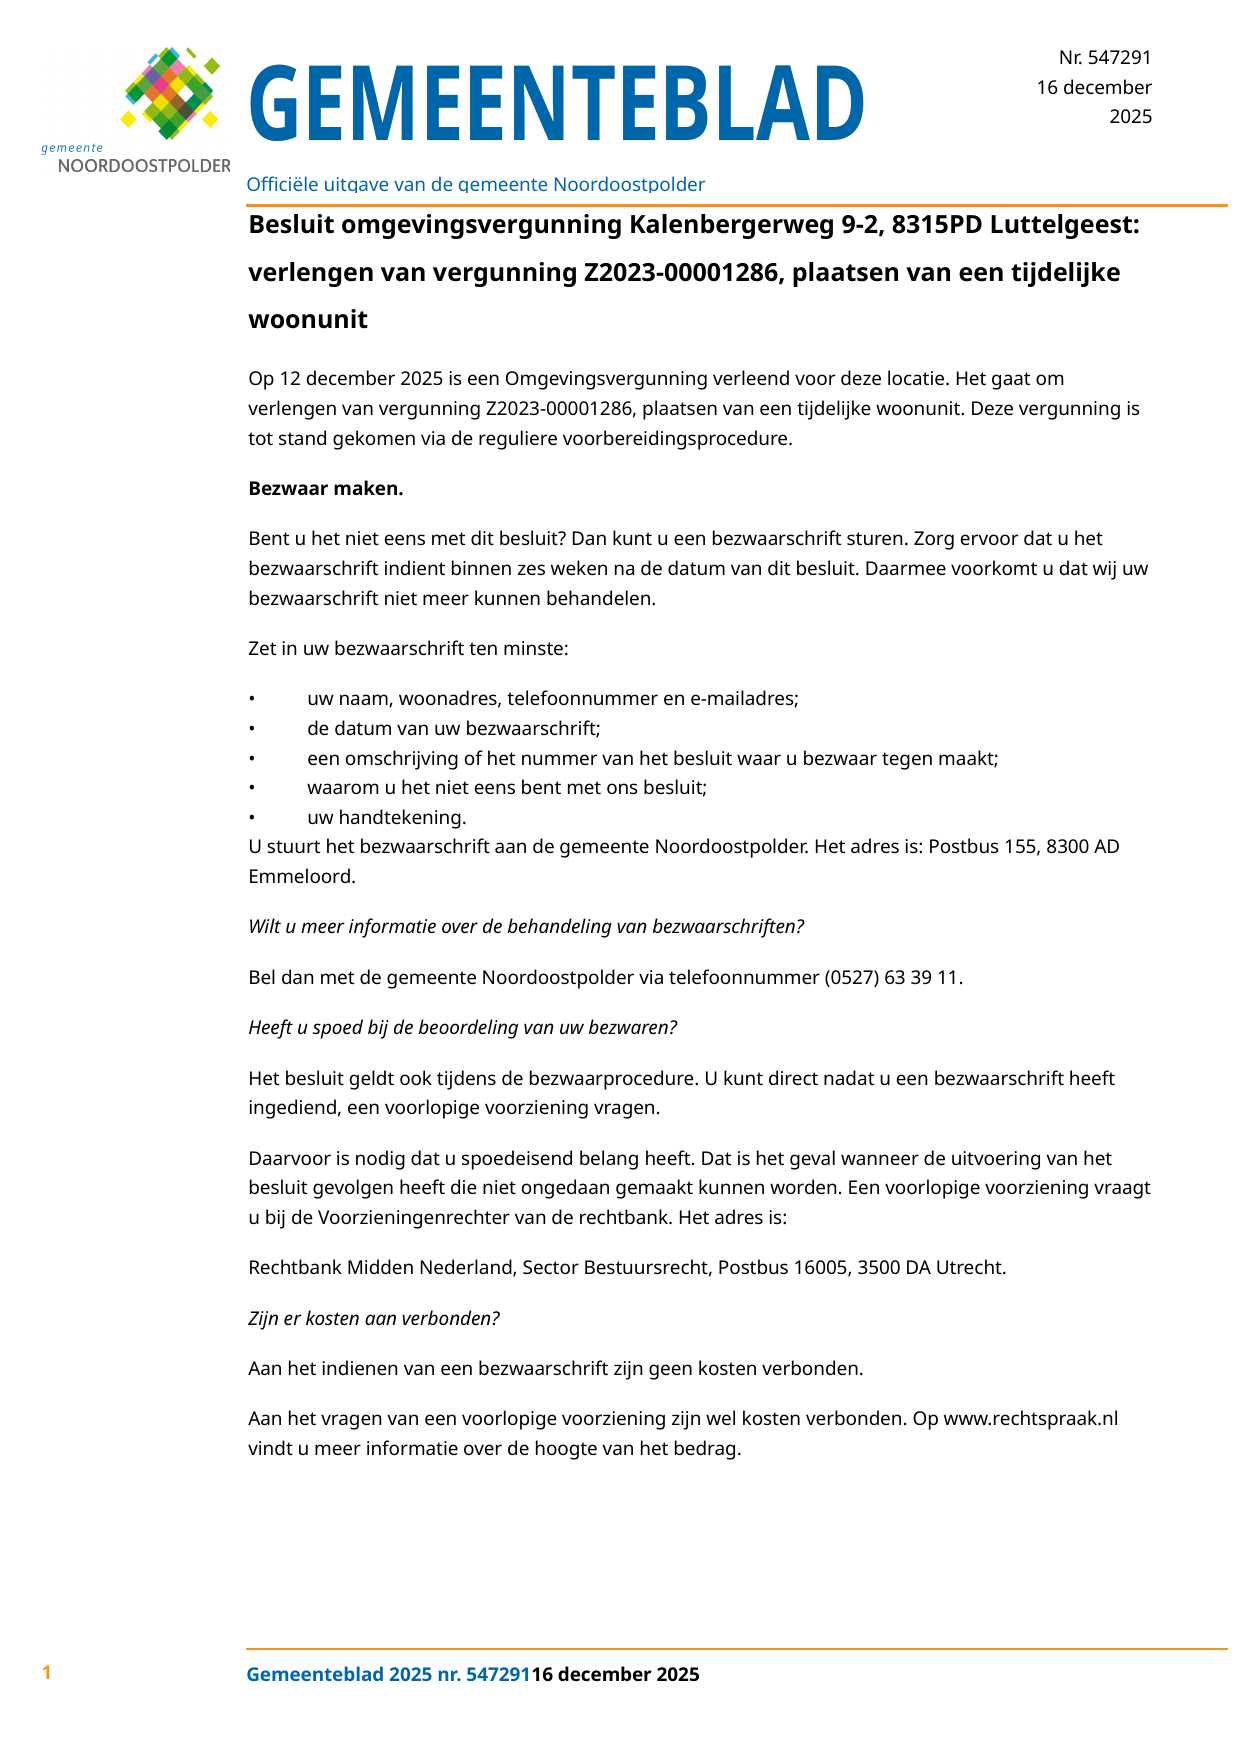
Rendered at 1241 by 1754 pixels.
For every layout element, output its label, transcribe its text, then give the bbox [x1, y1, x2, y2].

text Zet in uw bezwaarschrift ten minste: [248, 635, 1152, 661]
picture [41, 47, 231, 172]
text Aan het indienen van een bezwaarschrift zijn geen kosten verbonden. [248, 1355, 1152, 1381]
text Bezwaar maken. [248, 475, 1152, 501]
text Zijn er kosten aan verbonden? [248, 1305, 1152, 1330]
list uw handtekening. [248, 804, 1152, 829]
text Aan het vragen van een voorlopige voorziening zijn wel kosten verbonden. Op www.rechtspraak.nl vindt u meer informatie over de hoogte van het bedrag. [248, 1406, 1152, 1461]
text Heeft u spoed bij de beoordeling van uw bezwaren? [248, 1014, 1152, 1040]
list uw naam, woonadres, telefoonnummer en e-mailadres; [248, 686, 1152, 711]
list de datum van uw bezwaarschrift; [248, 715, 1152, 741]
text Bent u het niet eens met dit besluit? Dan kunt u een bezwaarschrift sturen. Zorg ervoor dat u het bezwaarschrift indient binnen zes weken na de datum van dit besluit. Daarmee voorkomt u dat wij uw bezwaarschrift niet meer kunnen behandelen. [248, 526, 1152, 610]
text Wilt u meer informatie over de behandeling van bezwaarschriften? [248, 913, 1152, 939]
text Het besluit geldt ook tijdens de bezwaarprocedure. U kunt direct nadat u een bezwaarschrift heeft ingediend, een voorlopige voorziening vragen. [248, 1065, 1152, 1120]
list een omschrijving of het nummer van het besluit waar u bezwaar tegen maakt; [248, 745, 1152, 770]
text U stuurt het bezwaarschrift aan de gemeente Noordoostpolder. Het adres is: Postbus 155, 8300 AD Emmeloord. [248, 833, 1152, 889]
text Daarvoor is nodig dat u spoedeisend belang heeft. Dat is het geval wanneer de uitvoering van het besluit gevolgen heeft die niet ongedaan gemaakt kunnen worden. Een voorlopige voorziening vraagt u bij de Voorzieningenrechter van de rechtbank. Het adres is: [248, 1145, 1152, 1229]
list waarom u het niet eens bent met ons besluit; [248, 774, 1152, 800]
text Op 12 december 2025 is een Omgevingsvergunning verleend voor deze locatie. Het gaat om verlengen van vergunning Z2023-00001286, plaatsen van een tijdelijke woonunit. Deze vergunning is tot stand gekomen via de reguliere voorbereidingsprocedure. [248, 366, 1152, 450]
text Rechtbank Midden Nederland, Sector Bestuursrecht, Postbus 16005, 3500 DA Utrecht. [248, 1254, 1152, 1280]
text Besluit omgevingsvergunning Kalenbergerweg 9-2, 8315PD Luttelgeest: verlengen van vergunning Z2023-00001286, plaatsen van een tijdelijke woonunit [248, 207, 1152, 336]
text Bel dan met de gemeente Noordoostpolder via telefoonnummer (0527) 63 39 11. [248, 964, 1152, 989]
